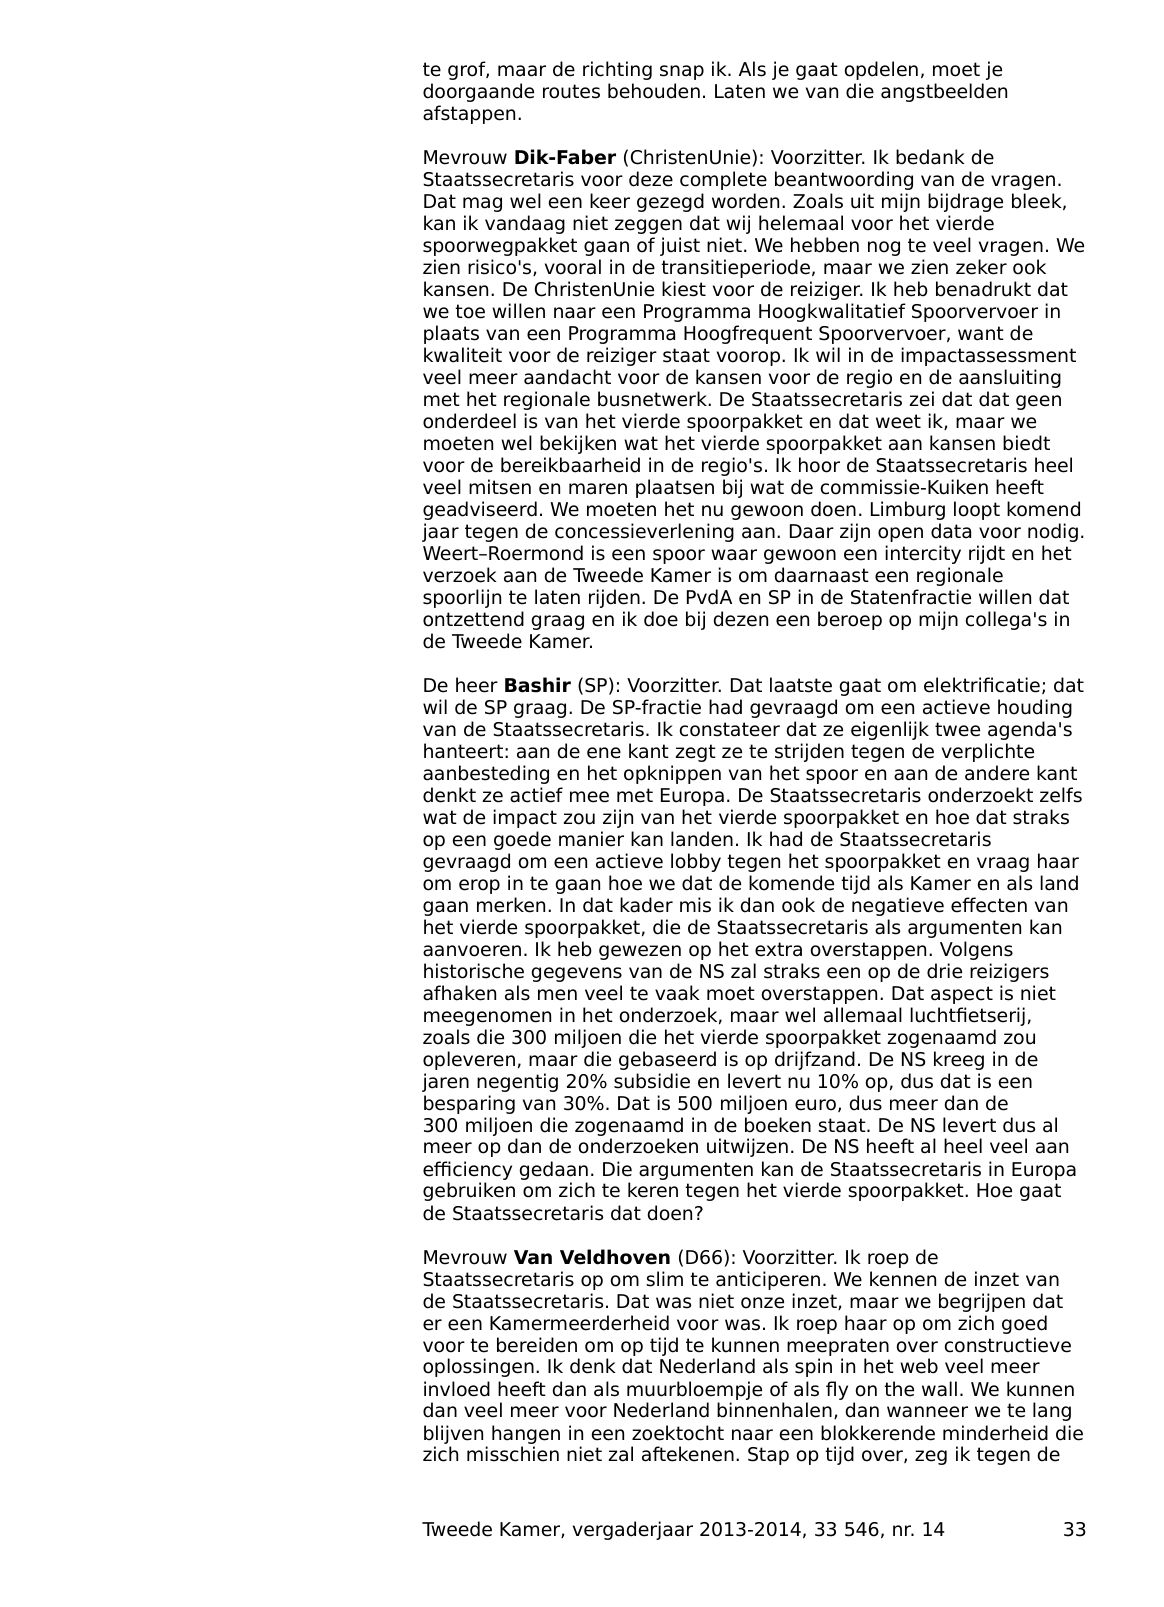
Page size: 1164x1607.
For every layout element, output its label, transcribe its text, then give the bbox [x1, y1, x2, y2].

text De heer Bashir (SP): Voorzitter. Dat laatste gaat om elektrificatie; dat wil de SP graag. De SP-fractie had gevraagd om een actieve houding van de Staatssecretaris. Ik constateer dat ze eigenlijk twee agenda's hanteert: aan de ene kant zegt ze te strijden tegen de verplichte aanbesteding en het opknippen van het spoor en aan de andere kant denkt ze actief mee met Europa. De Staatssecretaris onderzoekt zelfs wat de impact zou zijn van het vierde spoorpakket en hoe dat straks op een goede manier kan landen. Ik had de Staatssecretaris gevraagd om een actieve lobby tegen het spoorpakket en vraag haar om erop in te gaan hoe we dat de komende tijd als Kamer en als land gaan merken. In dat kader mis ik dan ook de negatieve effecten van het vierde spoorpakket, die de Staatssecretaris als argumenten kan aanvoeren. Ik heb gewezen op het extra overstappen. Volgens historische gegevens van de NS zal straks een op de drie reizigers afhaken als men veel te vaak moet overstappen. Dat aspect is niet meegenomen in het onderzoek, maar wel allemaal luchtfietserij, zoals die 300 miljoen die het vierde spoorpakket zogenaamd zou opleveren, maar die gebaseerd is op drijfzand. De NS kreeg in de jaren negentig 20% subsidie en levert nu 10% op, dus dat is een besparing van 30%. Dat is 500 miljoen euro, dus meer dan de 300 miljoen die zogenaamd in de boeken staat. De NS levert dus al meer op dan de onderzoeken uitwijzen. De NS heeft al heel veel aan efficiency gedaan. Die argumenten kan de Staatssecretaris in Europa gebruiken om zich te keren tegen het vierde spoorpakket. Hoe gaat de Staatssecretaris dat doen? [422, 675, 1087, 1224]
text te grof, maar de richting snap ik. Als je gaat opdelen, moet je doorgaande routes behouden. Laten we van die angstbeelden afstappen. [422, 59, 1087, 125]
text Mevrouw Dik-Faber (ChristenUnie): Voorzitter. Ik bedank de Staatssecretaris voor deze complete beantwoording van de vragen. Dat mag wel een keer gezegd worden. Zoals uit mijn bijdrage bleek, kan ik vandaag niet zeggen dat wij helemaal voor het vierde spoorwegpakket gaan of juist niet. We hebben nog te veel vragen. We zien risico's, vooral in de transitieperiode, maar we zien zeker ook kansen. De ChristenUnie kiest voor de reiziger. Ik heb benadrukt dat we toe willen naar een Programma Hoogkwalitatief Spoorvervoer in plaats van een Programma Hoogfrequent Spoorvervoer, want de kwaliteit voor de reiziger staat voorop. Ik wil in de impactassessment veel meer aandacht voor de kansen voor de regio en de aansluiting met het regionale busnetwerk. De Staatssecretaris zei dat dat geen onderdeel is van het vierde spoorpakket en dat weet ik, maar we moeten wel bekijken wat het vierde spoorpakket aan kansen biedt voor de bereikbaarheid in de regio's. Ik hoor de Staatssecretaris heel veel mitsen en maren plaatsen bij wat de commissie-Kuiken heeft geadviseerd. We moeten het nu gewoon doen. Limburg loopt komend jaar tegen de concessieverlening aan. Daar zijn open data voor nodig. Weert–Roermond is een spoor waar gewoon een intercity rijdt en het verzoek aan de Tweede Kamer is om daarnaast een regionale spoorlijn te laten rijden. De PvdA en SP in de Statenfractie willen dat ontzettend graag en ik doe bij dezen een beroep op mijn collega's in de Tweede Kamer. [422, 147, 1087, 653]
text Mevrouw Van Veldhoven (D66): Voorzitter. Ik roep de Staatssecretaris op om slim te anticiperen. We kennen de inzet van de Staatssecretaris. Dat was niet onze inzet, maar we begrijpen dat er een Kamermeerderheid voor was. Ik roep haar op om zich goed voor te bereiden om op tijd te kunnen meepraten over constructieve oplossingen. Ik denk dat Nederland als spin in het web veel meer invloed heeft dan als muurbloempje of als fly on the wall. We kunnen dan veel meer voor Nederland binnenhalen, dan wanneer we te lang blijven hangen in een zoektocht naar een blokkerende minderheid die zich misschien niet zal aftekenen. Stap op tijd over, zeg ik tegen de [422, 1247, 1087, 1466]
